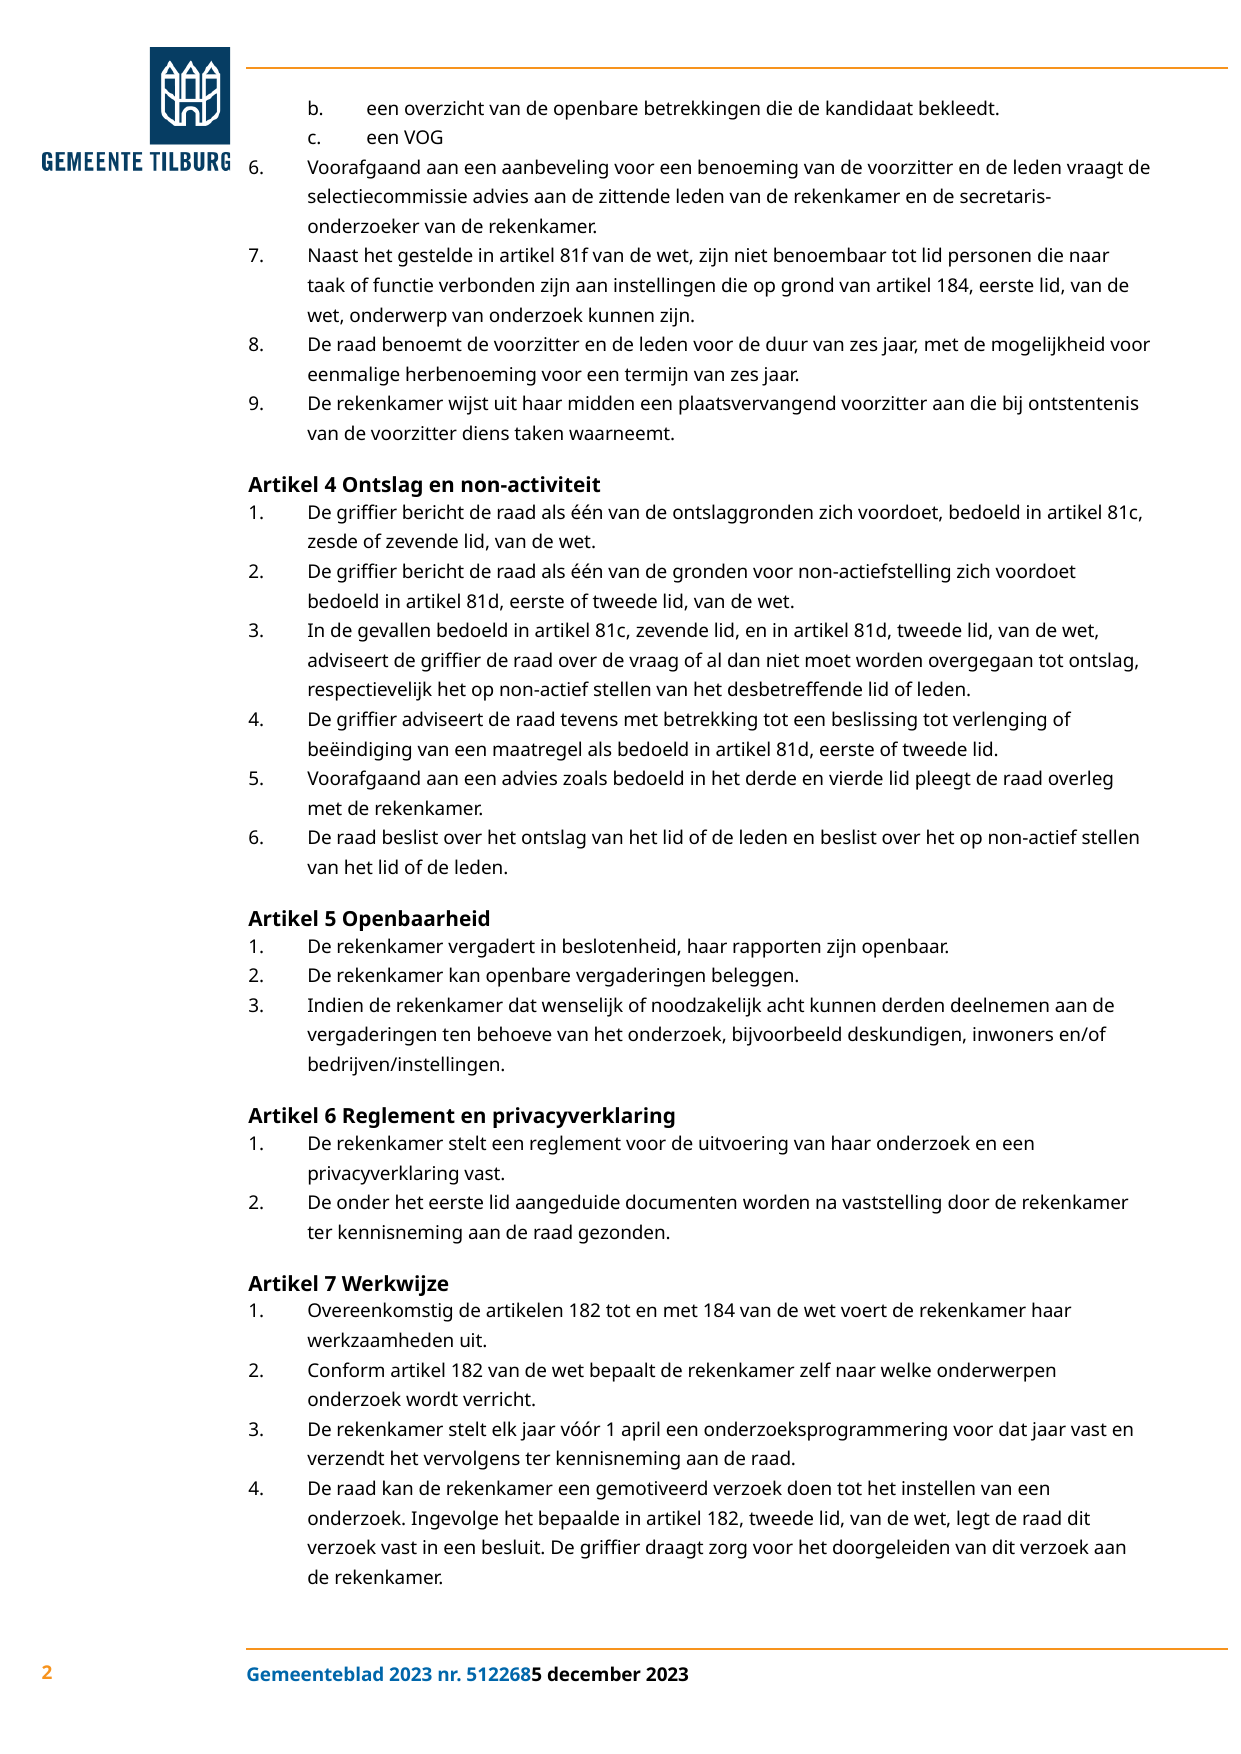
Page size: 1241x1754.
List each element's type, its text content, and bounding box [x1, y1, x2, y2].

list De griffier bericht de raad als één van de ontslaggronden zich voordoet, bedoeld in artikel 81c, zesde of zevende lid, van de wet. [248, 499, 1152, 554]
list De raad benoemt de voorzitter en de leden voor de duur van zes jaar, met de mogelijkheid voor eenmalige herbenoeming voor een termijn van zes jaar. [248, 331, 1152, 387]
list De onder het eerste lid aangeduide documenten worden na vaststelling door de rekenkamer ter kennisneming aan de raad gezonden. [248, 1189, 1152, 1244]
list Voorafgaand aan een advies zoals bedoeld in het derde en vierde lid pleegt de raad overleg met de rekenkamer. [248, 765, 1152, 821]
list De griffier bericht de raad als één van de gronden voor non-actiefstelling zich voordoet bedoeld in artikel 81d, eerste of tweede lid, van de wet. [248, 558, 1152, 613]
text Artikel 5 Openbaarheid [248, 904, 1152, 933]
list Voorafgaand aan een aanbeveling voor een benoeming van de voorzitter en de leden vraagt de selectiecommissie advies aan de zittende leden van de rekenkamer en de secretaris-onderzoeker van de rekenkamer. [248, 154, 1152, 239]
text Artikel 6 Reglement en privacyverklaring [248, 1102, 1152, 1130]
list De rekenkamer stelt elk jaar vóór 1 april een onderzoeksprogrammering voor dat jaar vast en verzendt het vervolgens ter kennisneming aan de raad. [248, 1416, 1152, 1471]
list De rekenkamer kan openbare vergaderingen beleggen. [248, 962, 1152, 988]
list een overzicht van de openbare betrekkingen die de kandidaat bekleedt. [307, 95, 1152, 121]
list Conform artikel 182 van de wet bepaalt de rekenkamer zelf naar welke onderwerpen onderzoek wordt verricht. [248, 1357, 1152, 1412]
list Overeenkomstig de artikelen 182 tot en met 184 van de wet voert de rekenkamer haar werkzaamheden uit. [248, 1298, 1152, 1353]
list In de gevallen bedoeld in artikel 81c, zevende lid, en in artikel 81d, tweede lid, van de wet, adviseert de griffier de raad over de vraag of al dan niet moet worden overgegaan tot ontslag, respectievelijk het op non-actief stellen van het desbetreffende lid of leden. [248, 617, 1152, 702]
picture [41, 47, 231, 172]
list De griffier adviseert de raad tevens met betrekking tot een beslissing tot verlenging of beëindiging van een maatregel als bedoeld in artikel 81d, eerste of tweede lid. [248, 706, 1152, 761]
list De raad kan de rekenkamer een gemotiveerd verzoek doen tot het instellen van een onderzoek. Ingevolge het bepaalde in artikel 182, tweede lid, van de wet, legt de raad dit verzoek vast in een besluit. De griffier draagt zorg voor het doorgeleiden van dit verzoek aan de rekenkamer. [248, 1475, 1152, 1590]
list een VOG [307, 124, 1152, 150]
list De rekenkamer vergadert in beslotenheid, haar rapporten zijn openbaar. [248, 933, 1152, 959]
text Artikel 4 Ontslag en non-activiteit [248, 471, 1152, 499]
list De raad beslist over het ontslag van het lid of de leden en beslist over het op non-actief stellen van het lid of de leden. [248, 824, 1152, 880]
list Indien de rekenkamer dat wenselijk of noodzakelijk acht kunnen derden deelnemen aan de vergaderingen ten behoeve van het onderzoek, bijvoorbeeld deskundigen, inwoners en/of bedrijven/instellingen. [248, 992, 1152, 1077]
list De rekenkamer wijst uit haar midden een plaatsvervangend voorzitter aan die bij ontstentenis van de voorzitter diens taken waarneemt. [248, 391, 1152, 446]
text Artikel 7 Werkwijze [248, 1269, 1152, 1298]
list De rekenkamer stelt een reglement voor de uitvoering van haar onderzoek en een privacyverklaring vast. [248, 1130, 1152, 1185]
list Naast het gestelde in artikel 81f van de wet, zijn niet benoembaar tot lid personen die naar taak of functie verbonden zijn aan instellingen die op grond van artikel 184, eerste lid, van de wet, onderwerp van onderzoek kunnen zijn. [248, 243, 1152, 328]
